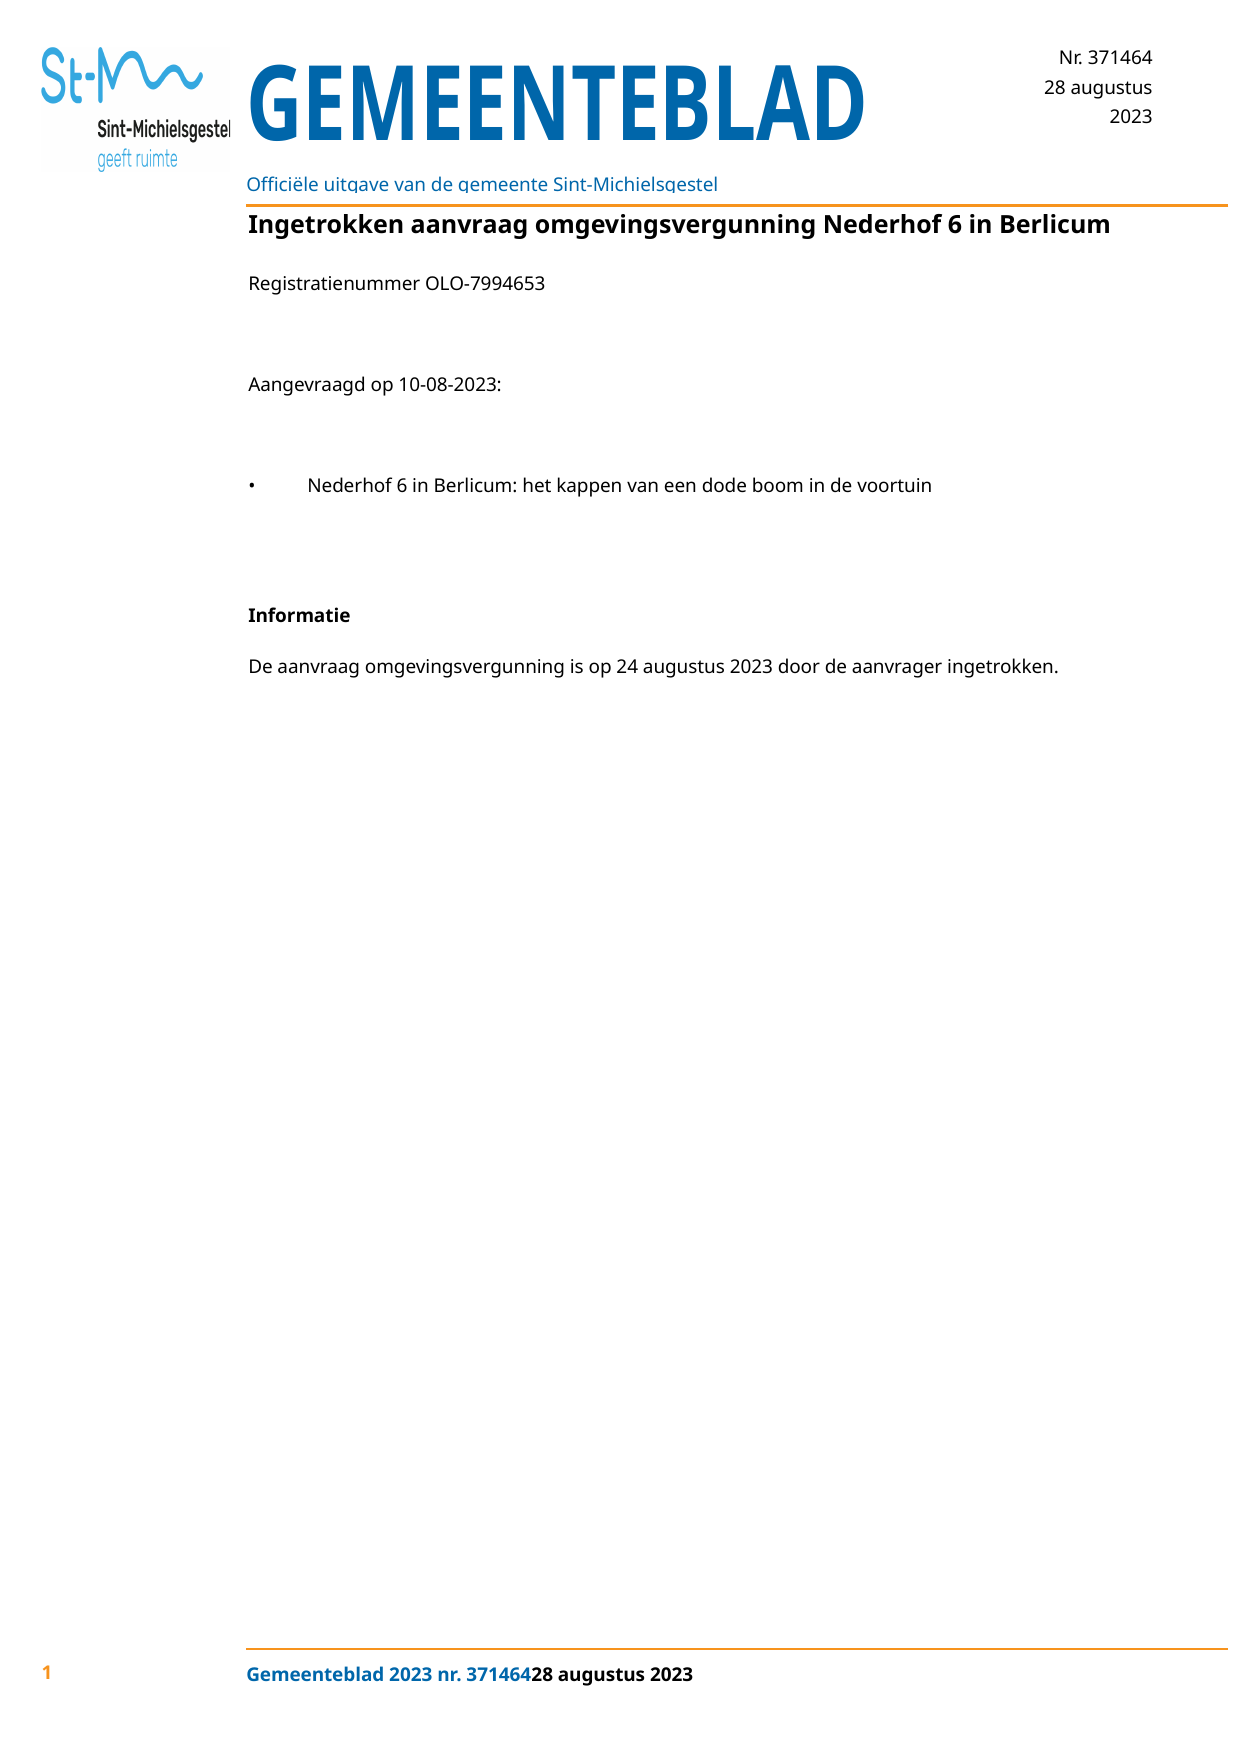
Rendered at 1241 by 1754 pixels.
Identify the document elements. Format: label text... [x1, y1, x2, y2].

list Nederhof 6 in Berlicum: het kappen van een dode boom in de voortuin [248, 472, 1152, 498]
text Informatie [248, 602, 1152, 628]
picture [41, 47, 231, 172]
text De aanvraag omgevingsvergunning is op 24 augustus 2023 door de aanvrager ingetrokken. [248, 653, 1152, 678]
text Registratienummer OLO-7994653 [248, 270, 1152, 296]
text Ingetrokken aanvraag omgevingsvergunning Nederhof 6 in Berlicum [248, 207, 1152, 241]
text Aangevraagd op 10-08-2023: [248, 371, 1152, 397]
